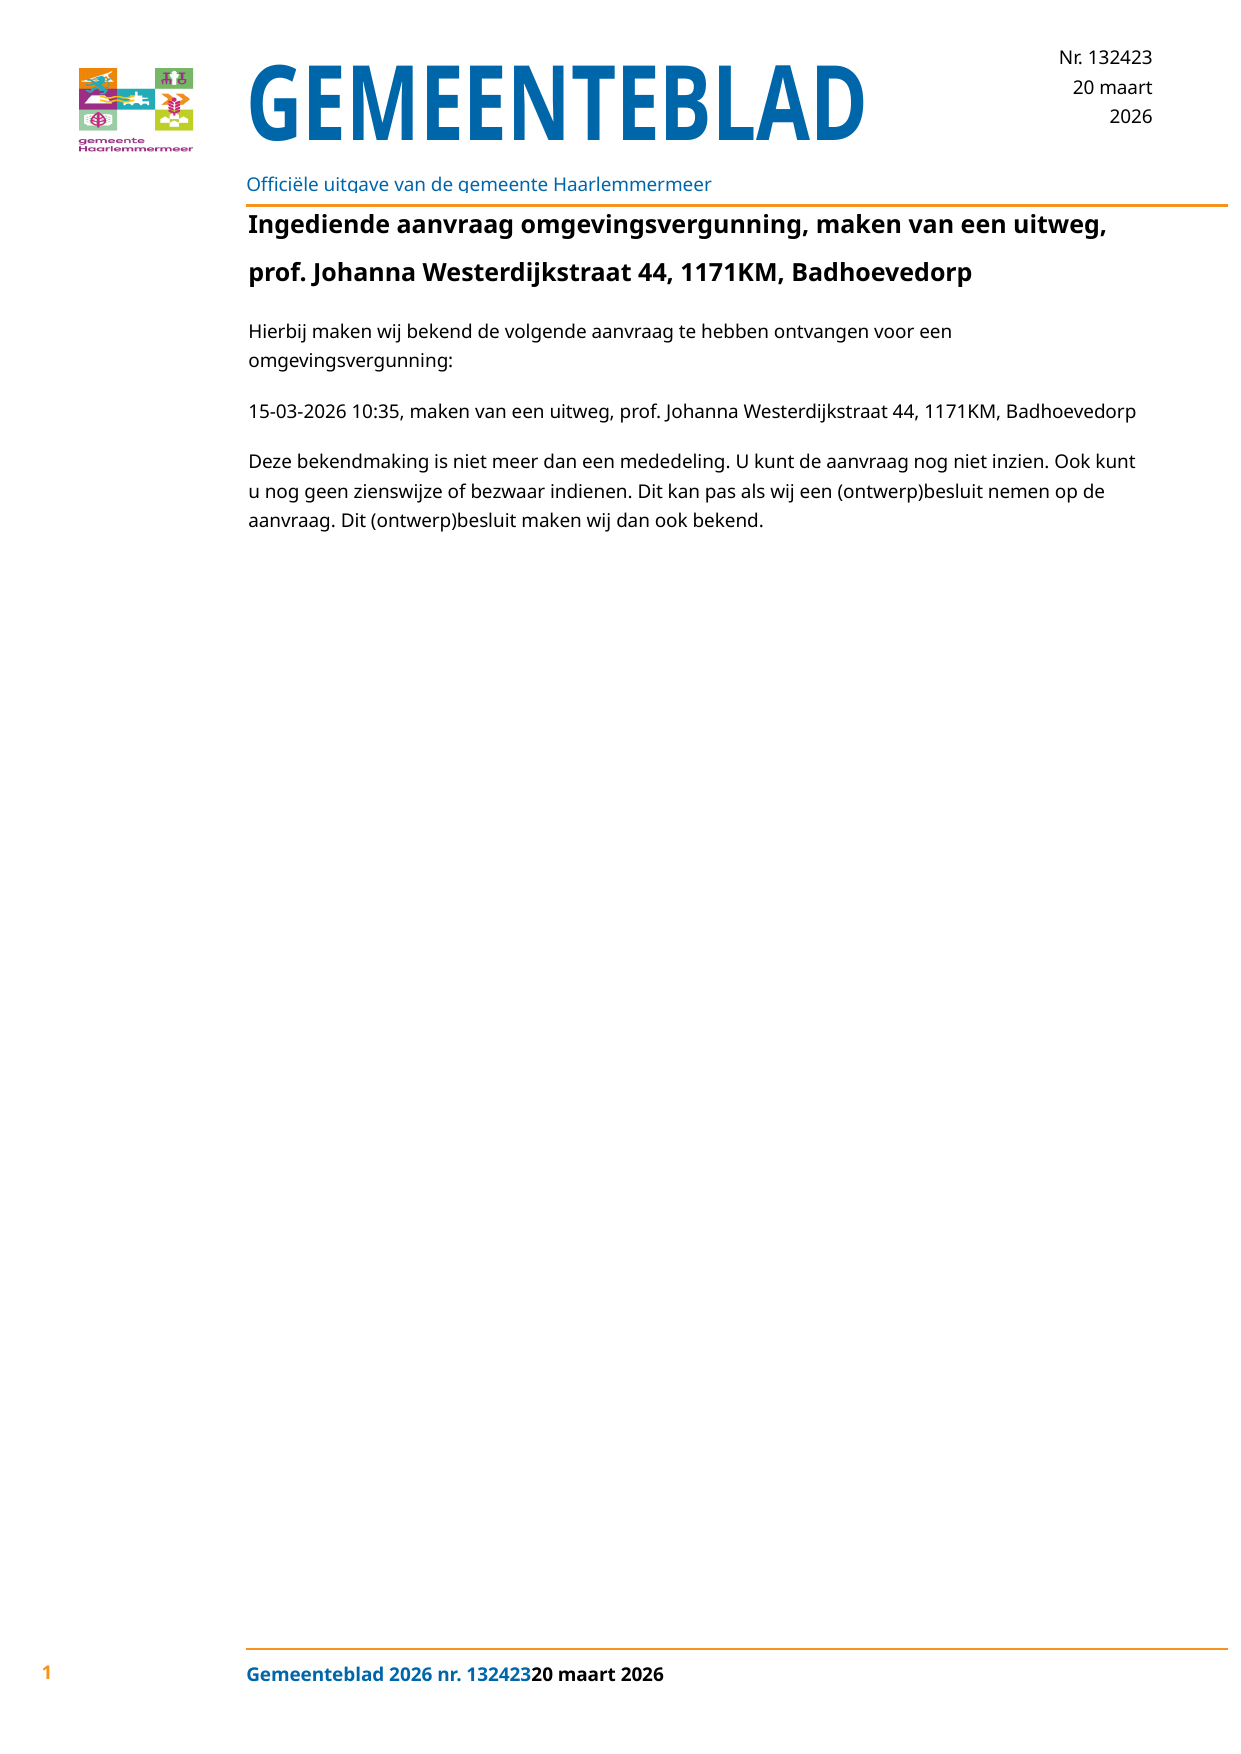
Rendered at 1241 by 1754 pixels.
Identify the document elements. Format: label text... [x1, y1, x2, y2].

text Hierbij maken wij bekend de volgende aanvraag te hebben ontvangen voor een omgevingsvergunning: [248, 318, 1152, 373]
text 15-03-2026 10:35, maken van een uitweg, prof. Johanna Westerdijkstraat 44, 1171KM, Badhoevedorp [248, 398, 1152, 424]
picture [41, 47, 231, 172]
text Ingediende aanvraag omgevingsvergunning, maken van een uitweg, prof. Johanna Westerdijkstraat 44, 1171KM, Badhoevedorp [248, 207, 1152, 288]
text Deze bekendmaking is niet meer dan een mededeling. U kunt de aanvraag nog niet inzien. Ook kunt u nog geen zienswijze of bezwaar indienen. Dit kan pas als wij een (ontwerp)besluit nemen op de aanvraag. Dit (ontwerp)besluit maken wij dan ook bekend. [248, 448, 1152, 533]
